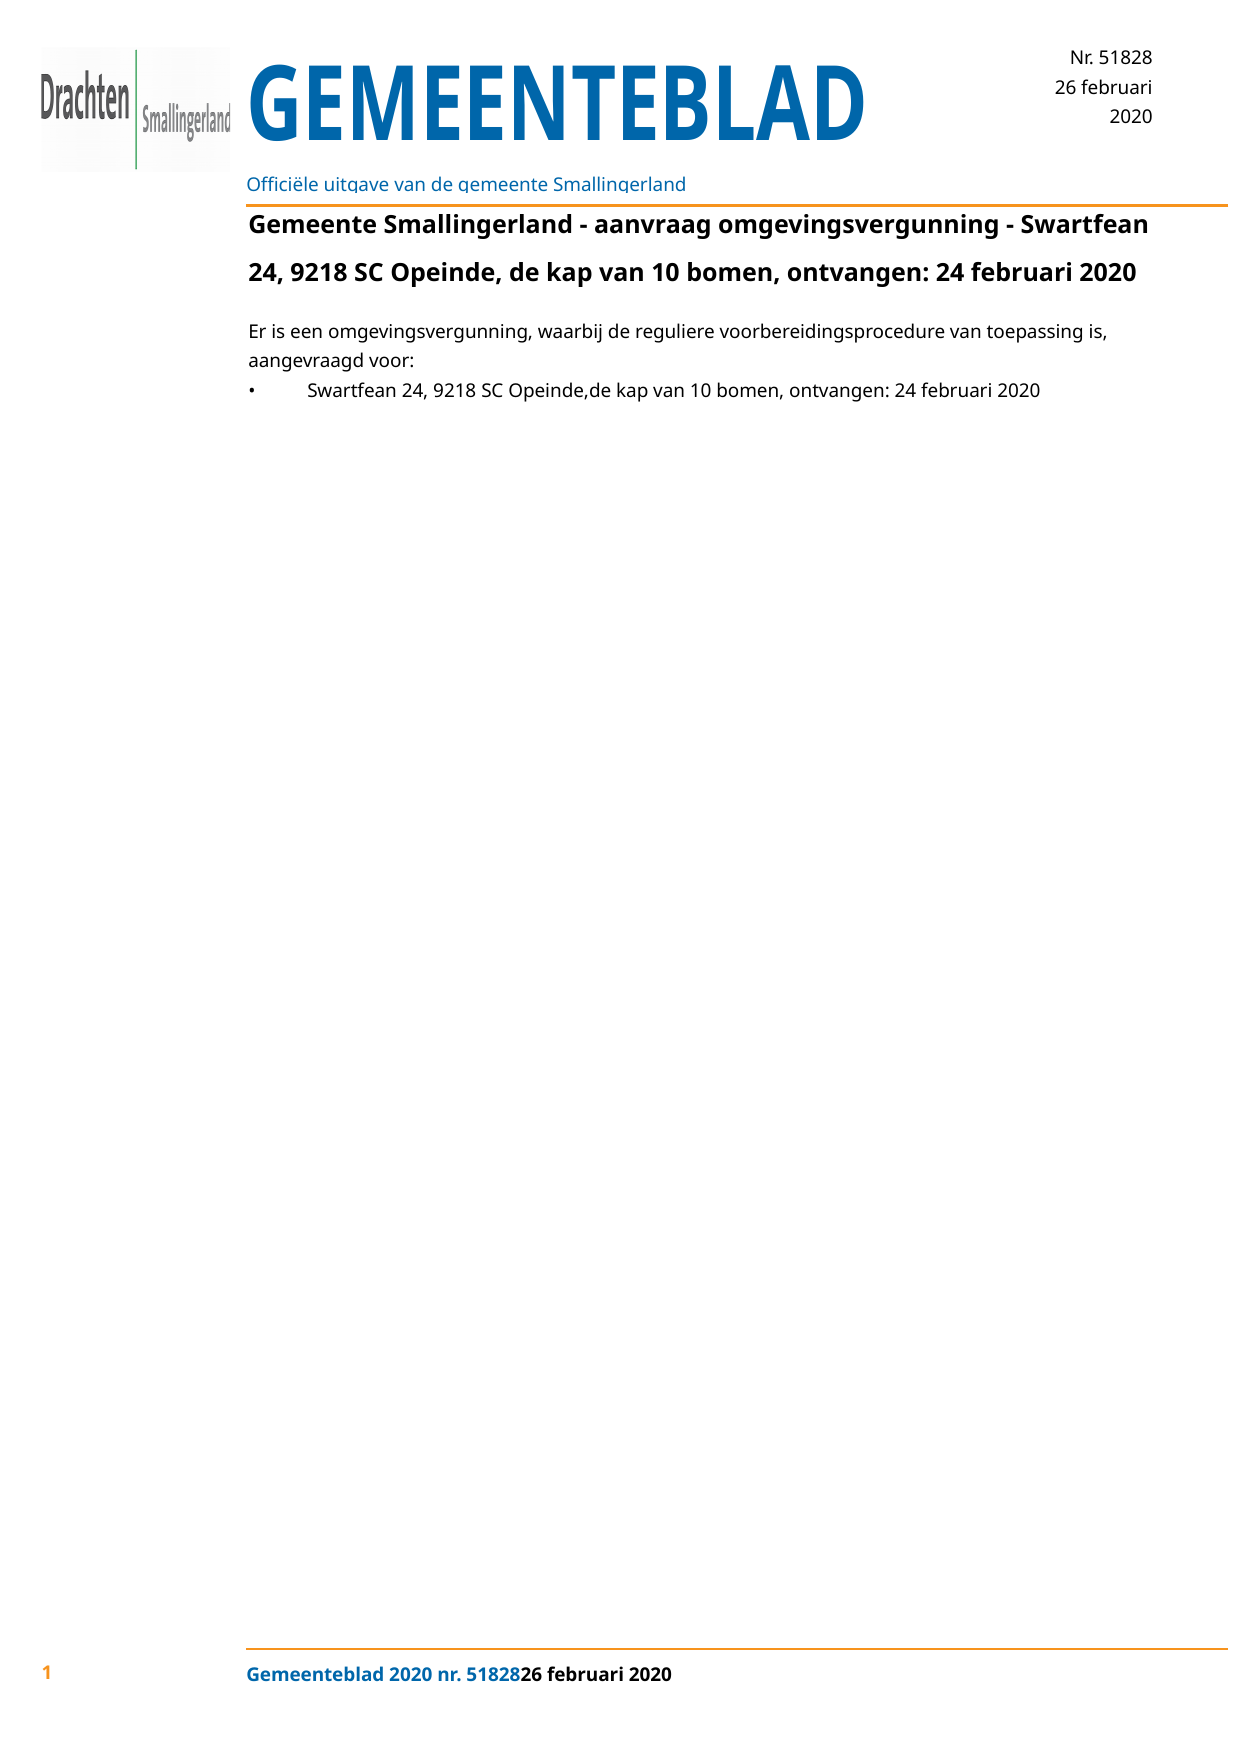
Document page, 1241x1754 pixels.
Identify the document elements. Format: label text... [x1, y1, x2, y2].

text Er is een omgevingsvergunning, waarbij de reguliere voorbereidingsprocedure van toepassing is, aangevraagd voor: [248, 318, 1152, 373]
picture [41, 47, 231, 172]
list Swartfean 24, 9218 SC Opeinde,de kap van 10 bomen, ontvangen: 24 februari 2020 [248, 377, 1152, 403]
text Gemeente Smallingerland - aanvraag omgevingsvergunning - Swartfean 24, 9218 SC Opeinde, de kap van 10 bomen, ontvangen: 24 februari 2020 [248, 207, 1152, 288]
